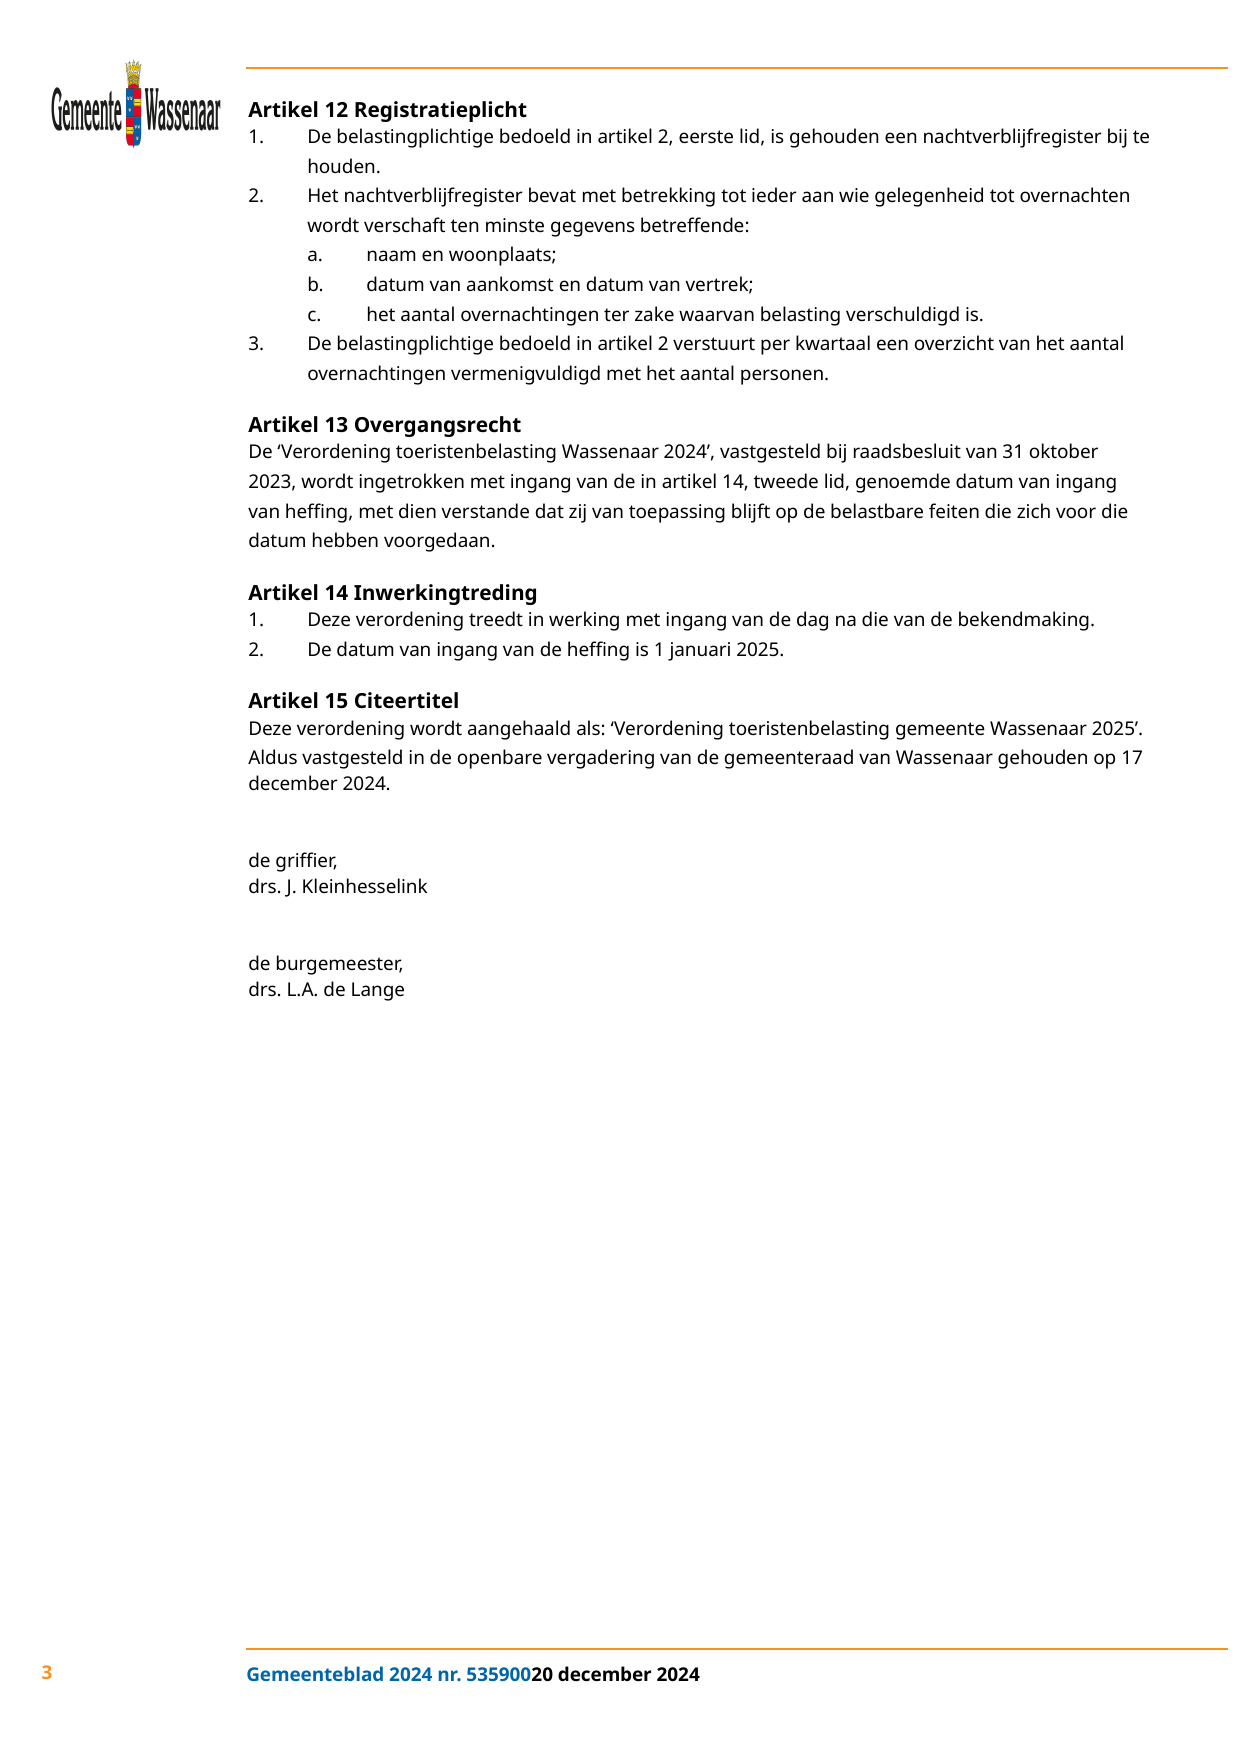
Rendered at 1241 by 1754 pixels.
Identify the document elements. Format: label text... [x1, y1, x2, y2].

text Deze verordening wordt aangehaald als: ‘Verordening toeristenbelasting gemeente Wassenaar 2025’. [248, 715, 1152, 741]
list datum van aankomst en datum van vertrek; [307, 271, 1152, 297]
text de burgemeester, [248, 950, 1152, 976]
text drs. J. Kleinhesselink [248, 873, 1152, 899]
list het aantal overnachtingen ter zake waarvan belasting verschuldigd is. [307, 301, 1152, 326]
list naam en woonplaats; [307, 242, 1152, 267]
list Deze verordening treedt in werking met ingang van de dag na die van de bekendmaking. [248, 606, 1152, 632]
picture [41, 47, 231, 172]
text Artikel 15 Citeertitel [248, 686, 1152, 715]
text Artikel 13 Overgangsrecht [248, 410, 1152, 439]
text Artikel 14 Inwerkingtreding [248, 578, 1152, 606]
text De ‘Verordening toeristenbelasting Wassenaar 2024’, vastgesteld bij raadsbesluit van 31 oktober 2023, wordt ingetrokken met ingang van de in artikel 14, tweede lid, genoemde datum van ingang van heffing, met dien verstande dat zij van toepassing blijft op de belastbare feiten die zich voor die datum hebben voorgedaan. [248, 439, 1152, 553]
list De belastingplichtige bedoeld in artikel 2 verstuurt per kwartaal een overzicht van het aantal overnachtingen vermenigvuldigd met het aantal personen. [248, 330, 1152, 386]
text de griffier, [248, 847, 1152, 873]
list Het nachtverblijfregister bevat met betrekking tot ieder aan wie gelegenheid tot overnachten wordt verschaft ten minste gegevens betreffende: [248, 182, 1152, 238]
list De belastingplichtige bedoeld in artikel 2, eerste lid, is gehouden een nachtverblijfregister bij te houden. [248, 123, 1152, 178]
text drs. L.A. de Lange [248, 976, 1152, 1002]
text Artikel 12 Registratieplicht [248, 95, 1152, 123]
text Aldus vastgesteld in de openbare vergadering van de gemeenteraad van Wassenaar gehouden op 17 december 2024. [248, 744, 1152, 796]
list De datum van ingang van de heffing is 1 januari 2025. [248, 636, 1152, 662]
